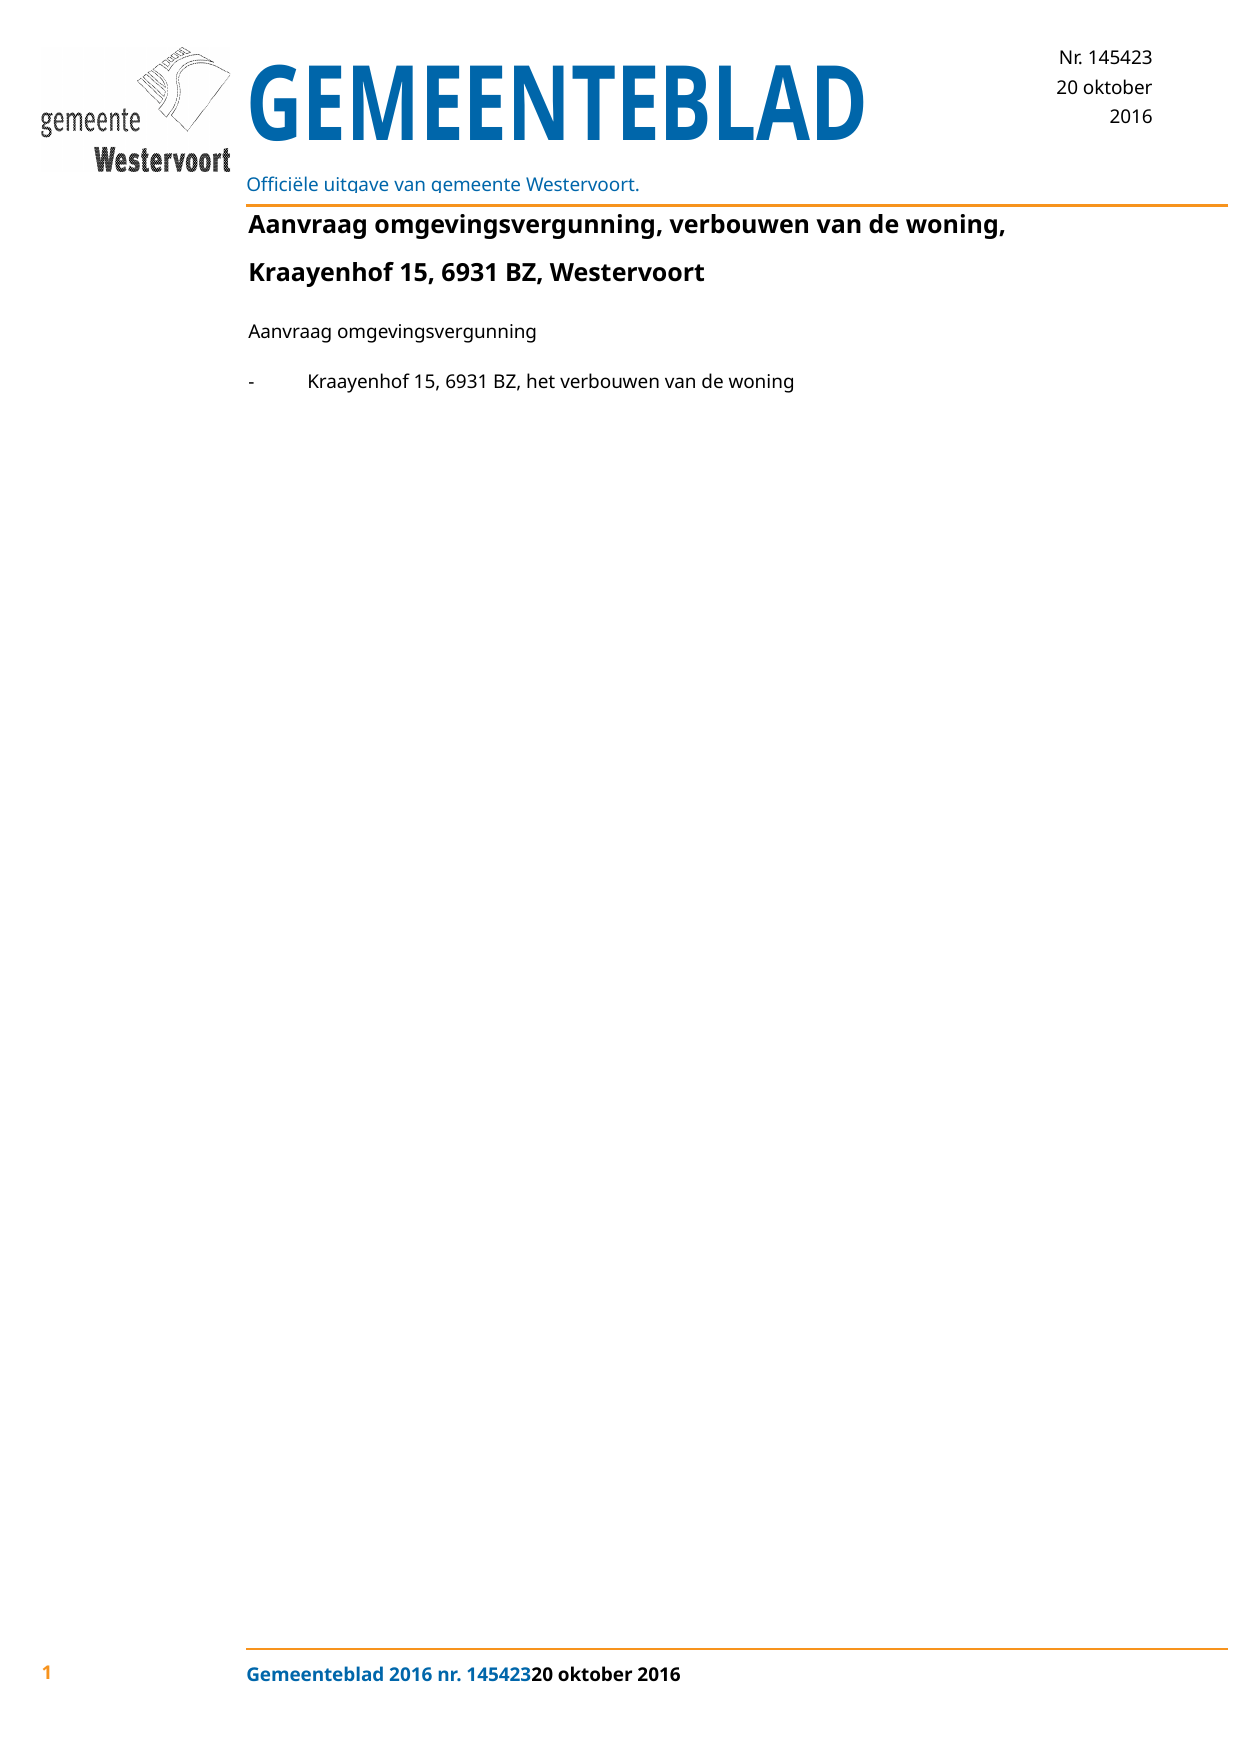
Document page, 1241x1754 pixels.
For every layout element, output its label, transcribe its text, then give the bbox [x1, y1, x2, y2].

text Aanvraag omgevingsvergunning [248, 318, 1152, 344]
list Kraayenhof 15, 6931 BZ, het verbouwen van de woning [248, 368, 1152, 394]
text Aanvraag omgevingsvergunning, verbouwen van de woning, Kraayenhof 15, 6931 BZ, Westervoort [248, 207, 1152, 288]
picture [41, 47, 231, 172]
